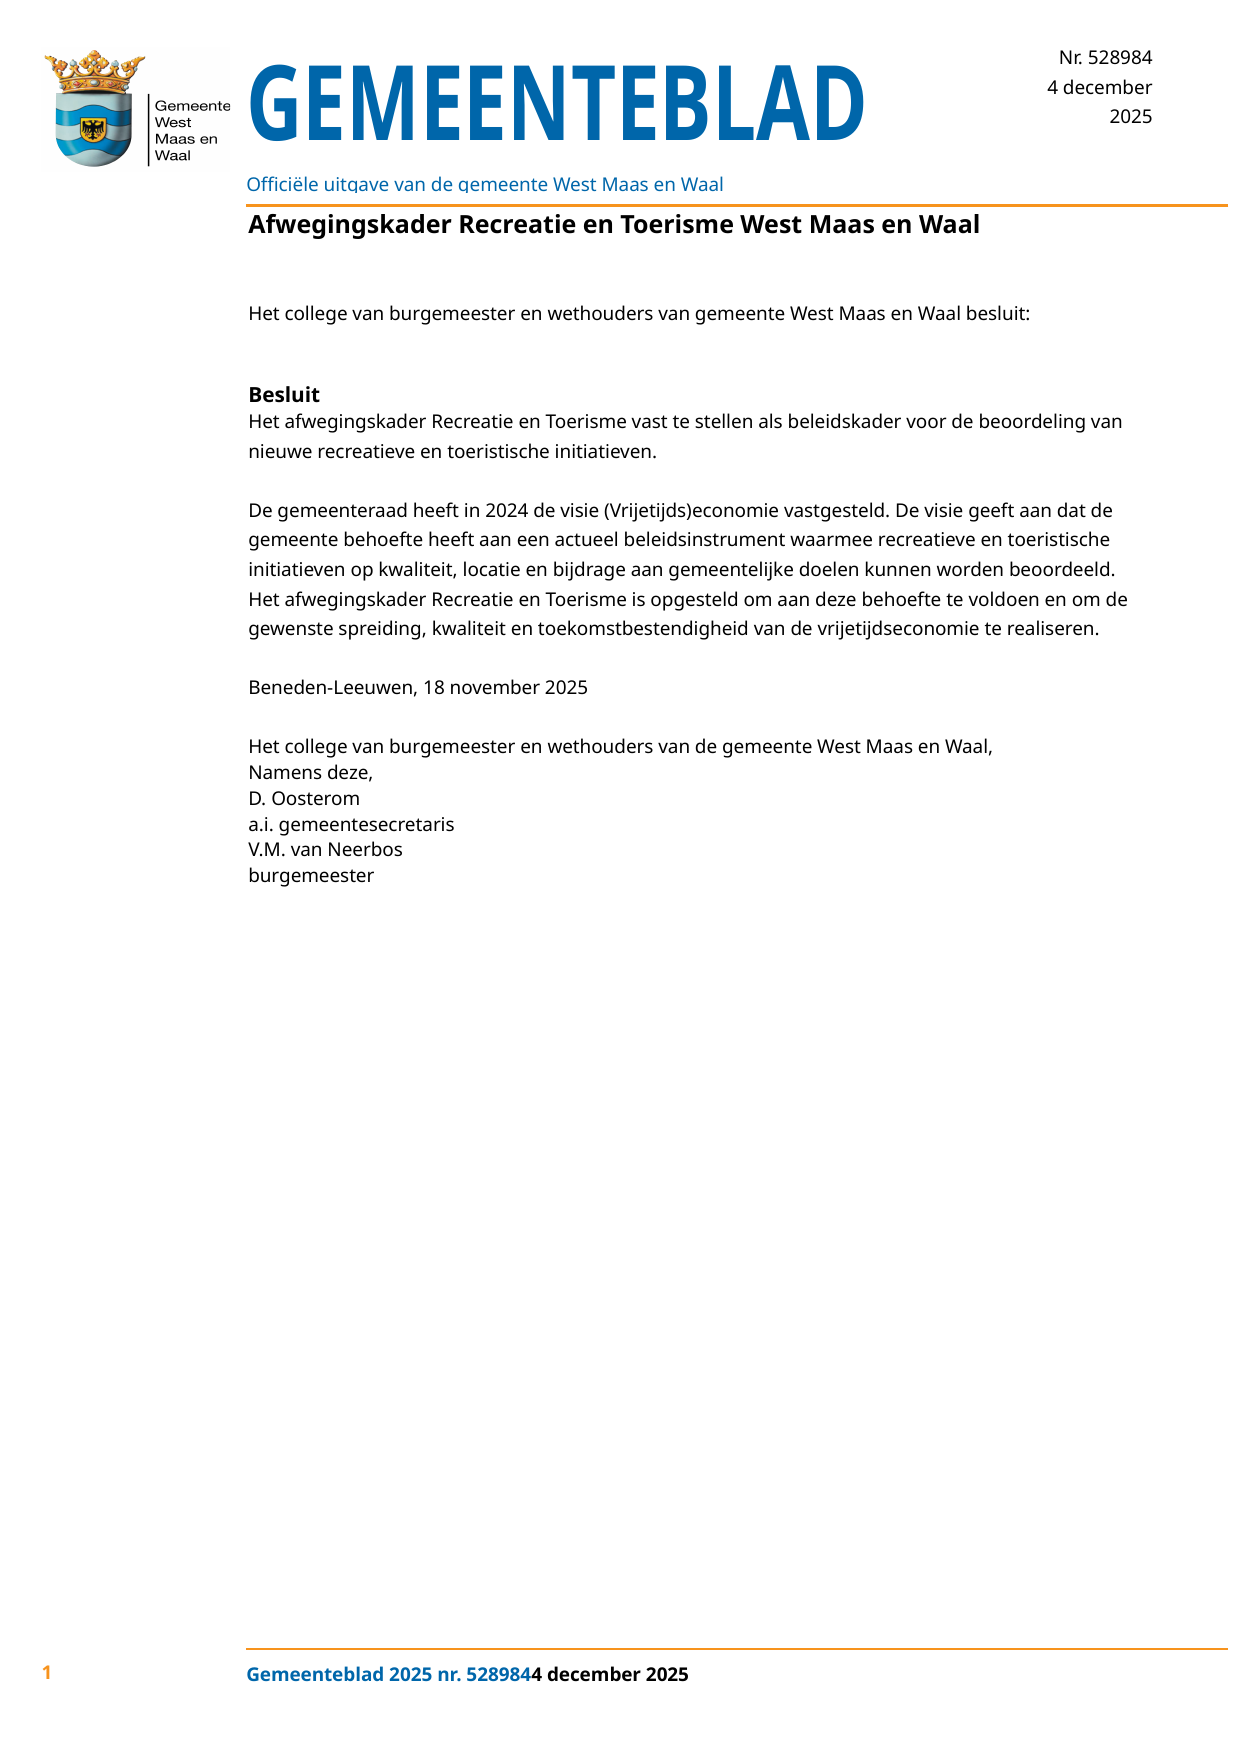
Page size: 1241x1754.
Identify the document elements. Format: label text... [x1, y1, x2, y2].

text Het afwegingskader Recreatie en Toerisme vast te stellen als beleidskader voor de beoordeling van nieuwe recreatieve en toeristische initiatieven. [248, 408, 1152, 464]
text De gemeenteraad heeft in 2024 de visie (Vrijetijds)economie vastgesteld. De visie geeft aan dat de gemeente behoefte heeft aan een actueel beleidsinstrument waarmee recreatieve en toeristische initiatieven op kwaliteit, locatie en bijdrage aan gemeentelijke doelen kunnen worden beoordeeld. Het afwegingskader Recreatie en Toerisme is opgesteld om aan deze behoefte te voldoen en om de gewenste spreiding, kwaliteit en toekomstbestendigheid van de vrijetijdseconomie te realiseren. [248, 497, 1152, 641]
text Beneden-Leeuwen, 18 november 2025 [248, 674, 1152, 700]
text a.i. gemeentesecretaris [248, 811, 1152, 837]
text V.M. van Neerbos [248, 837, 1152, 862]
text D. Oosterom [248, 785, 1152, 811]
text Afwegingskader Recreatie en Toerisme West Maas en Waal [248, 207, 1152, 241]
text Namens deze, [248, 759, 1152, 785]
text Het college van burgemeester en wethouders van gemeente West Maas en Waal besluit: [248, 300, 1152, 326]
text Besluit [248, 380, 1152, 408]
picture [41, 47, 231, 172]
text burgemeester [248, 862, 1152, 888]
text Het college van burgemeester en wethouders van de gemeente West Maas en Waal, [248, 734, 1152, 759]
